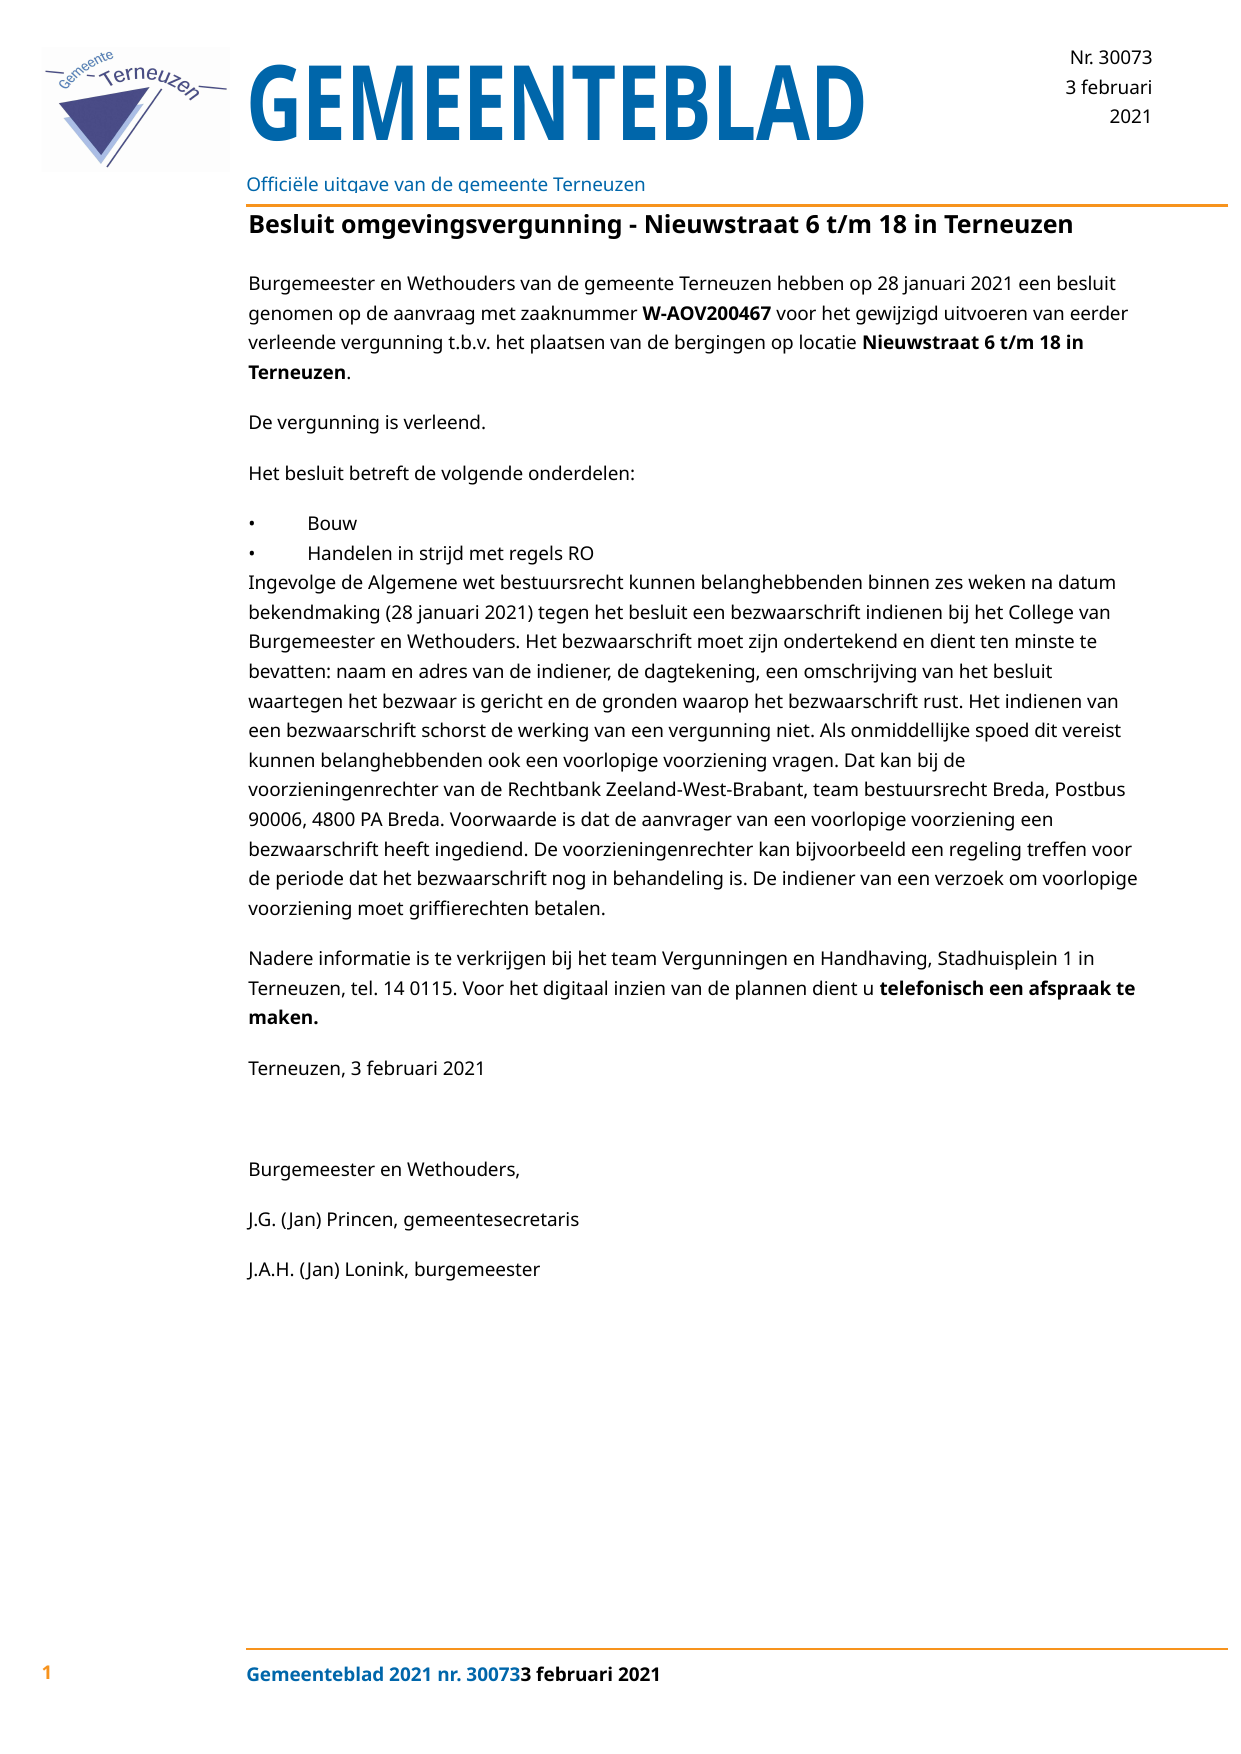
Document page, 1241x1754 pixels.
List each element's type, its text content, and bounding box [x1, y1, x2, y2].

text Burgemeester en Wethouders, [248, 1156, 1152, 1181]
text Het besluit betreft de volgende onderdelen: [248, 460, 1152, 486]
list Handelen in strijd met regels RO [248, 540, 1152, 566]
text J.A.H. (Jan) Lonink, burgemeester [248, 1257, 1152, 1282]
text Burgemeester en Wethouders van de gemeente Terneuzen hebben op 28 januari 2021 een besluit genomen op de aanvraag met zaaknummer W-AOV200467 voor het gewijzigd uitvoeren van eerder verleende vergunning t.b.v. het plaatsen van de bergingen op locatie Nieuwstraat 6 t/m 18 in Terneuzen. [248, 270, 1152, 385]
text Terneuzen, 3 februari 2021 [248, 1055, 1152, 1081]
text Ingevolge de Algemene wet bestuursrecht kunnen belanghebbenden binnen zes weken na datum bekendmaking (28 januari 2021) tegen het besluit een bezwaarschrift indienen bij het College van Burgemeester en Wethouders. Het bezwaarschrift moet zijn ondertekend en dient ten minste te bevatten: naam en adres van de indiener, de dagtekening, een omschrijving van het besluit waartegen het bezwaar is gericht en de gronden waarop het bezwaarschrift rust. Het indienen van een bezwaarschrift schorst de werking van een vergunning niet. Als onmiddellijke spoed dit vereist kunnen belanghebbenden ook een voorlopige voorziening vragen. Dat kan bij de voorzieningenrechter van de Rechtbank Zeeland-West-Brabant, team bestuursrecht Breda, Postbus 90006, 4800 PA Breda. Voorwaarde is dat de aanvrager van een voorlopige voorziening een bezwaarschrift heeft ingediend. De voorzieningenrechter kan bijvoorbeeld een regeling treffen voor de periode dat het bezwaarschrift nog in behandeling is. De indiener van een verzoek om voorlopige voorziening moet griffierechten betalen. [248, 569, 1152, 921]
text Besluit omgevingsvergunning - Nieuwstraat 6 t/m 18 in Terneuzen [248, 207, 1152, 241]
list Bouw [248, 510, 1152, 536]
text J.G. (Jan) Princen, gemeentesecretaris [248, 1206, 1152, 1232]
text Nadere informatie is te verkrijgen bij het team Vergunningen en Handhaving, Stadhuisplein 1 in Terneuzen, tel. 14 0115. Voor het digitaal inzien van de plannen dient u telefonisch een afspraak te maken. [248, 945, 1152, 1030]
text De vergunning is verleend. [248, 409, 1152, 435]
picture [41, 47, 231, 172]
